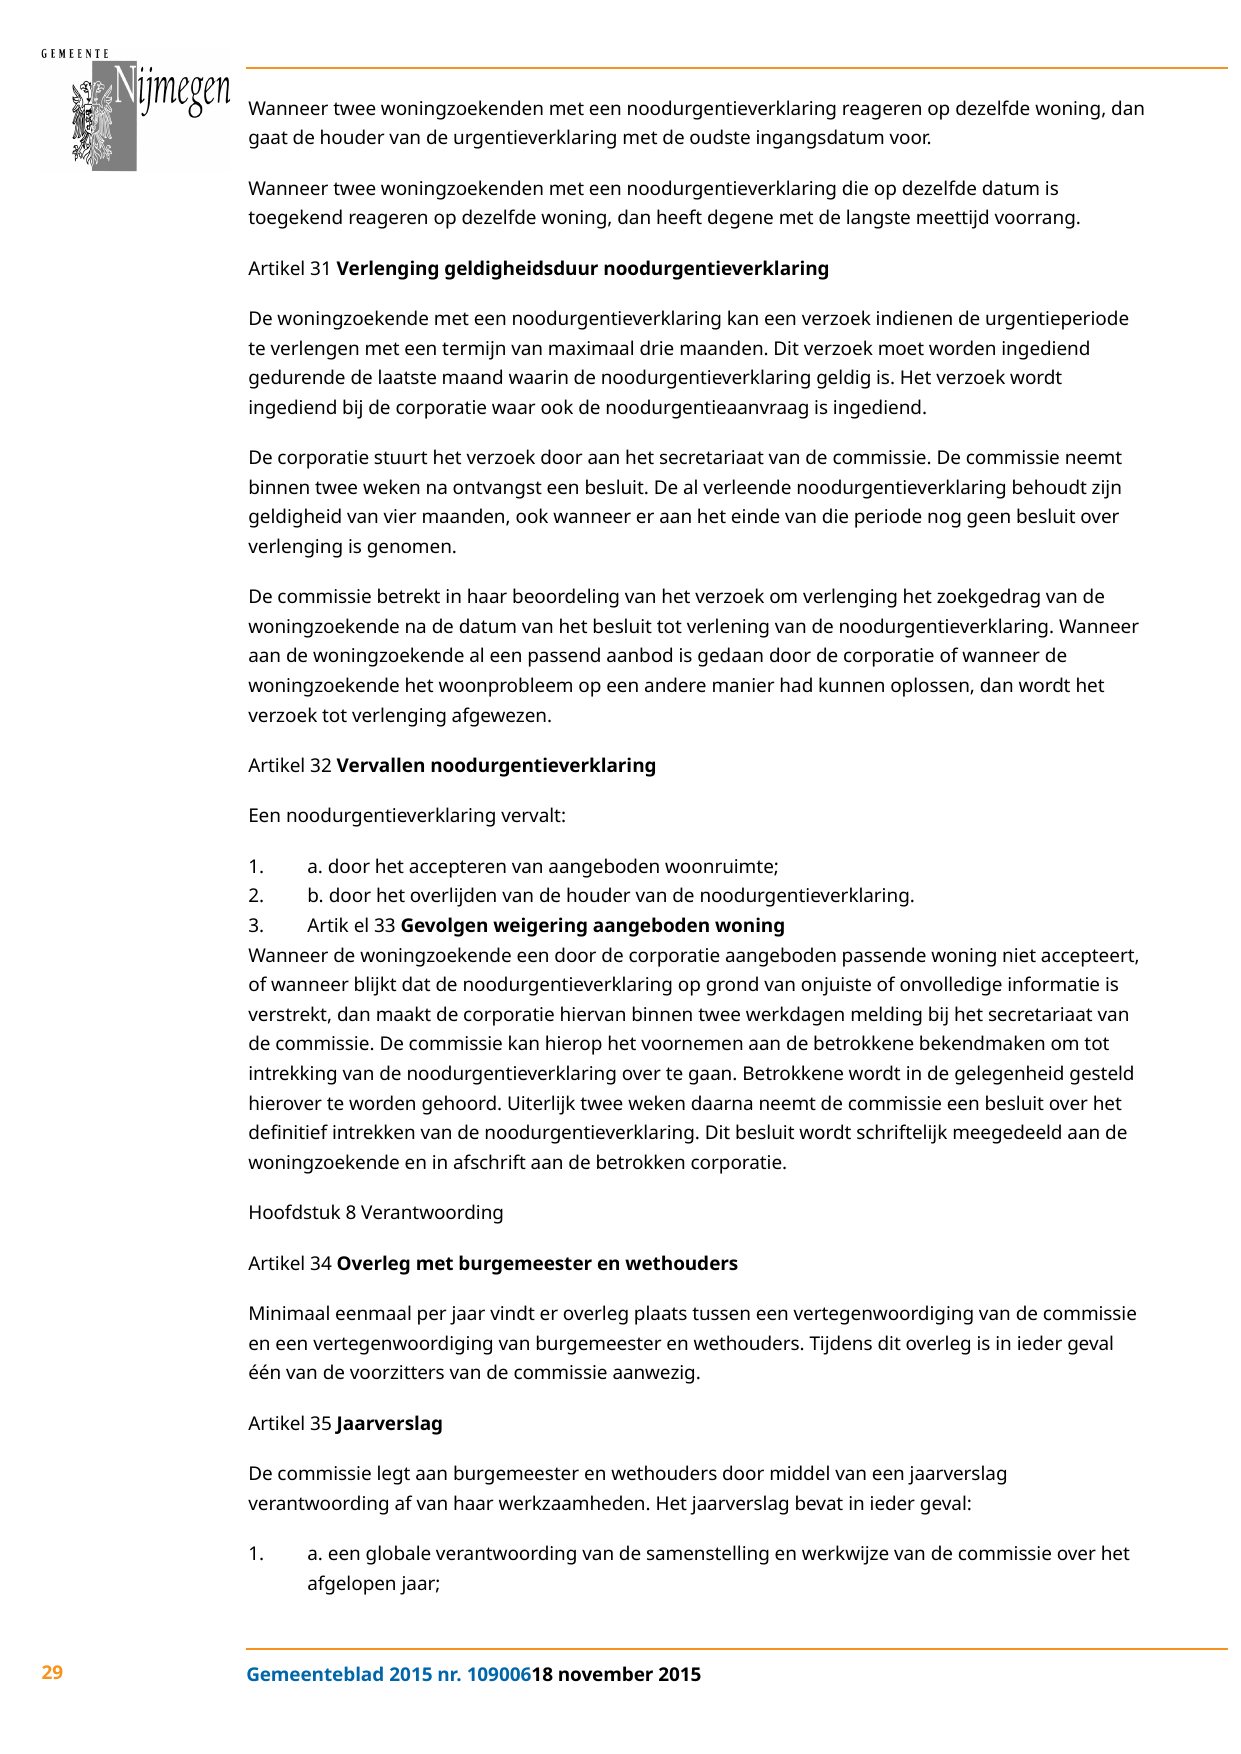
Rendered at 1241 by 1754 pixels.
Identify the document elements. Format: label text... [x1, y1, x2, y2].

text Artikel 34 Overleg met burgemeester en wethouders [248, 1250, 1152, 1276]
text Artikel 31 Verlenging geldigheidsduur noodurgentieverklaring [248, 255, 1152, 281]
text Wanneer twee woningzoekenden met een noodurgentieverklaring die op dezelfde datum is toegekend reageren op dezelfde woning, dan heeft degene met de langste meettijd voorrang. [248, 175, 1152, 230]
text De corporatie stuurt het verzoek door aan het secretariaat van de commissie. De commissie neemt binnen twee weken na ontvangst een besluit. De al verleende noodurgentieverklaring behoudt zijn geldigheid van vier maanden, ook wanneer er aan het einde van die periode nog geen besluit over verlenging is genomen. [248, 444, 1152, 559]
text Wanneer de woningzoekende een door de corporatie aangeboden passende woning niet accepteert, of wanneer blijkt dat de noodurgentieverklaring op grond van onjuiste of onvolledige informatie is verstrekt, dan maakt de corporatie hiervan binnen twee werkdagen melding bij het secretariaat van de commissie. De commissie kan hierop het voornemen aan de betrokkene bekendmaken om tot intrekking van de noodurgentieverklaring over te gaan. Betrokkene wordt in de gelegenheid gesteld hierover te worden gehoord. Uiterlijk twee weken daarna neemt de commissie een besluit over het definitief intrekken van de noodurgentieverklaring. Dit besluit wordt schriftelijk meegedeeld aan de woningzoekende en in afschrift aan de betrokken corporatie. [248, 942, 1152, 1175]
text De woningzoekende met een noodurgentieverklaring kan een verzoek indienen de urgentieperiode te verlengen met een termijn van maximaal drie maanden. Dit verzoek moet worden ingediend gedurende de laatste maand waarin de noodurgentieverklaring geldig is. Het verzoek wordt ingediend bij de corporatie waar ook de noodurgentieaanvraag is ingediend. [248, 305, 1152, 420]
list Artik el 33 Gevolgen weigering aangeboden woning [248, 912, 1152, 938]
text Een noodurgentieverklaring vervalt: [248, 803, 1152, 828]
text Artikel 35 Jaarverslag [248, 1410, 1152, 1436]
text Wanneer twee woningzoekenden met een noodurgentieverklaring reageren op dezelfde woning, dan gaat de houder van de urgentieverklaring met de oudste ingangsdatum voor. [248, 95, 1152, 150]
text Hoofdstuk 8 Verantwoording [248, 1199, 1152, 1225]
list a. door het accepteren van aangeboden woonruimte; [248, 853, 1152, 879]
list a. een globale verantwoording van de samenstelling en werkwijze van de commissie over het afgelopen jaar; [248, 1540, 1152, 1596]
text De commissie legt aan burgemeester en wethouders door middel van een jaarverslag verantwoording af van haar werkzaamheden. Het jaarverslag bevat in ieder geval: [248, 1460, 1152, 1516]
picture [41, 47, 231, 172]
text Artikel 32 Vervallen noodurgentieverklaring [248, 752, 1152, 778]
text Minimaal eenmaal per jaar vindt er overleg plaats tussen een vertegenwoordiging van de commissie en een vertegenwoordiging van burgemeester en wethouders. Tijdens dit overleg is in ieder geval één van de voorzitters van de commissie aanwezig. [248, 1300, 1152, 1385]
text De commissie betrekt in haar beoordeling van het verzoek om verlenging het zoekgedrag van de woningzoekende na de datum van het besluit tot verlening van de noodurgentieverklaring. Wanneer aan de woningzoekende al een passend aanbod is gedaan door de corporatie of wanneer de woningzoekende het woonprobleem op een andere manier had kunnen oplossen, dan wordt het verzoek tot verlenging afgewezen. [248, 583, 1152, 728]
list b. door het overlijden van de houder van de noodurgentieverklaring. [248, 883, 1152, 908]
